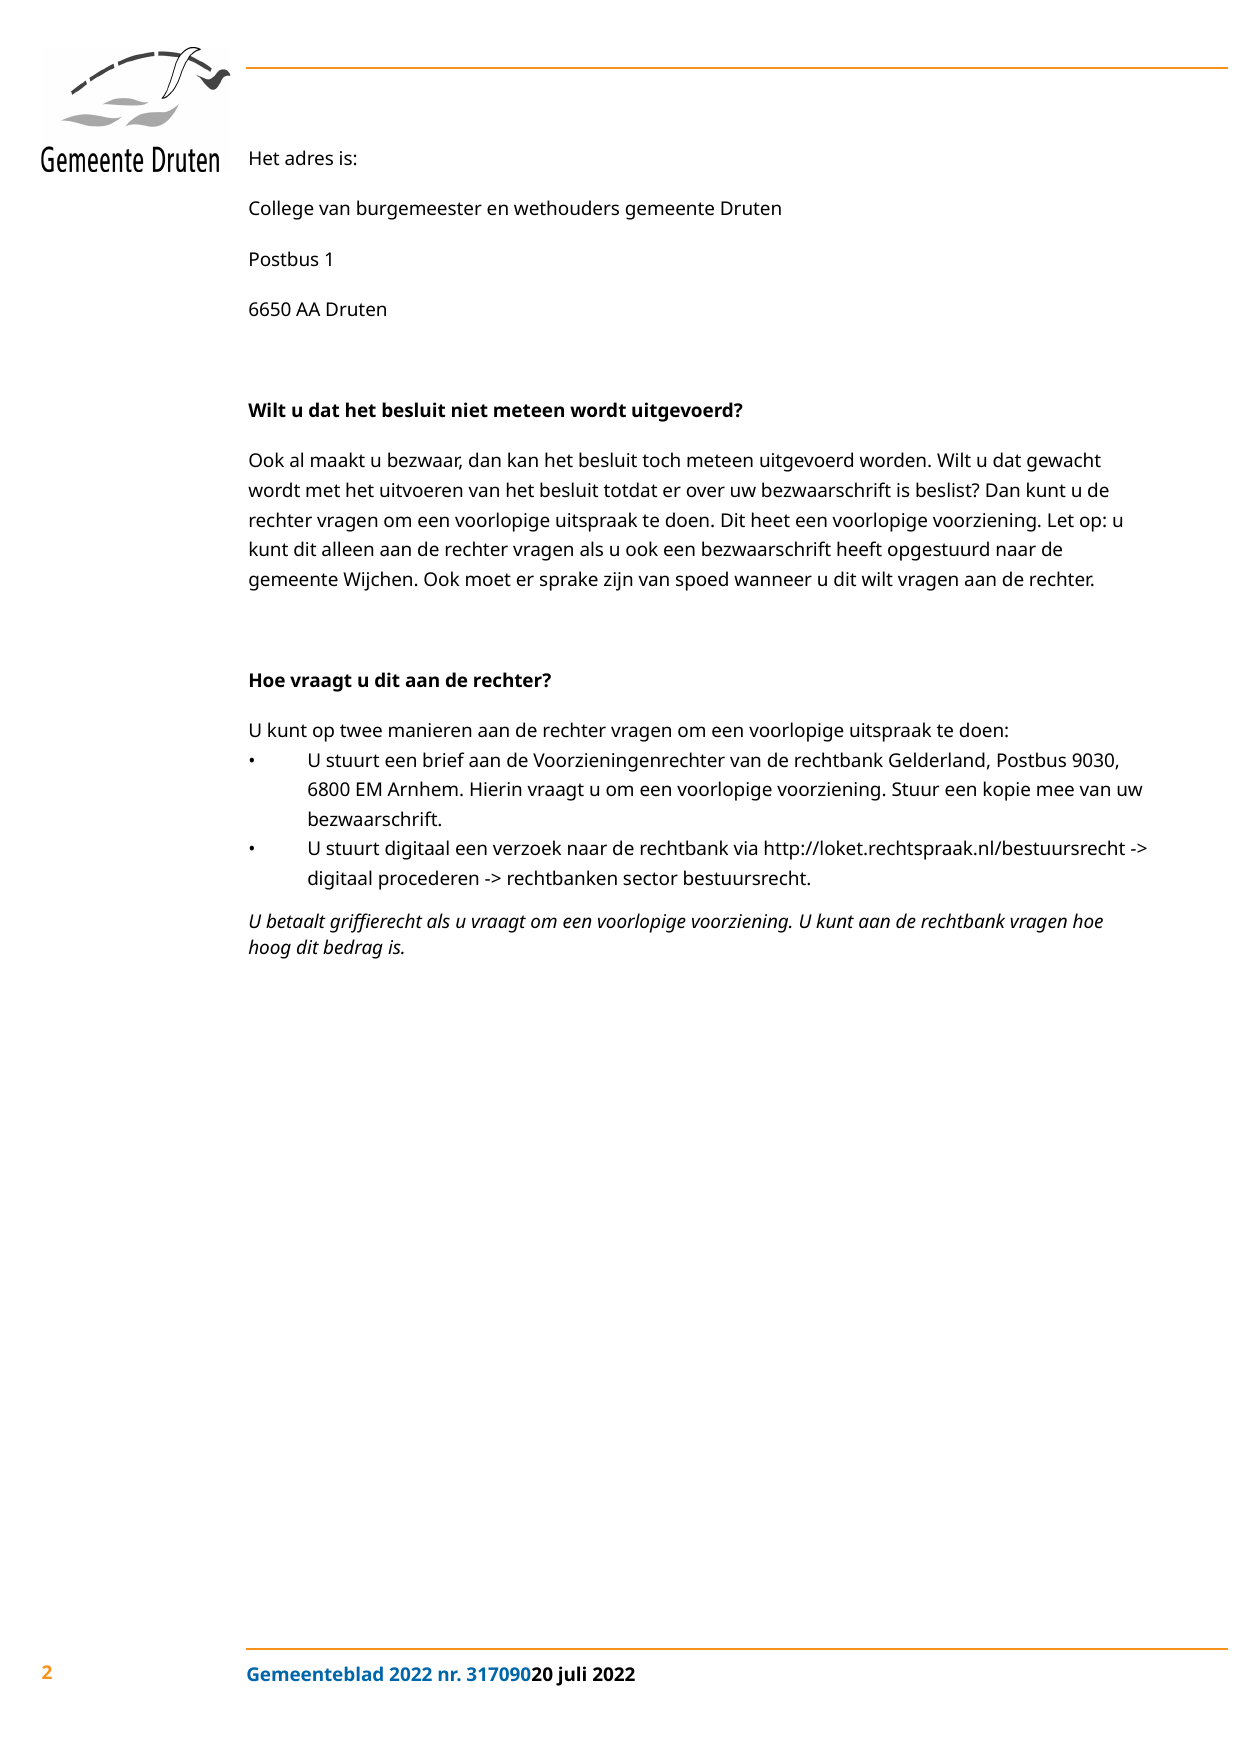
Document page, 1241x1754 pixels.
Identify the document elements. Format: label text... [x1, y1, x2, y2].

picture [41, 47, 231, 172]
text U betaalt griffierecht als u vraagt om een voorlopige voorziening. U kunt aan de rechtbank vragen hoe hoog dit bedrag is. [248, 908, 1152, 960]
text Hoe vraagt u dit aan de rechter? [248, 667, 1152, 693]
list U stuurt een brief aan de Voorzieningenrechter van de rechtbank Gelderland, Postbus 9030, 6800 EM Arnhem. Hierin vraagt u om een voorlopige voorziening. Stuur een kopie mee van uw bezwaarschrift. [248, 747, 1152, 832]
text U kunt op twee manieren aan de rechter vragen om een voorlopige uitspraak te doen: [248, 717, 1152, 743]
text College van burgemeester en wethouders gemeente Druten [248, 196, 1152, 221]
list U stuurt digitaal een verzoek naar de rechtbank via http://loket.rechtspraak.nl/bestuursrecht -> digitaal procederen -> rechtbanken sector bestuursrecht. [248, 836, 1152, 891]
text Ook al maakt u bezwaar, dan kan het besluit toch meteen uitgevoerd worden. Wilt u dat gewacht wordt met het uitvoeren van het besluit totdat er over uw bezwaarschrift is beslist? Dan kunt u de rechter vragen om een voorlopige uitspraak te doen. Dit heet een voorlopige voorziening. Let op: u kunt dit alleen aan de rechter vragen als u ook een bezwaarschrift heeft opgestuurd naar de gemeente Wijchen. Ook moet er sprake zijn van spoed wanneer u dit wilt vragen aan de rechter. [248, 448, 1152, 592]
text Het adres is: [248, 145, 1152, 171]
text Postbus 1 [248, 246, 1152, 272]
text 6650 AA Druten [248, 296, 1152, 322]
text Wilt u dat het besluit niet meteen wordt uitgevoerd? [248, 397, 1152, 423]
